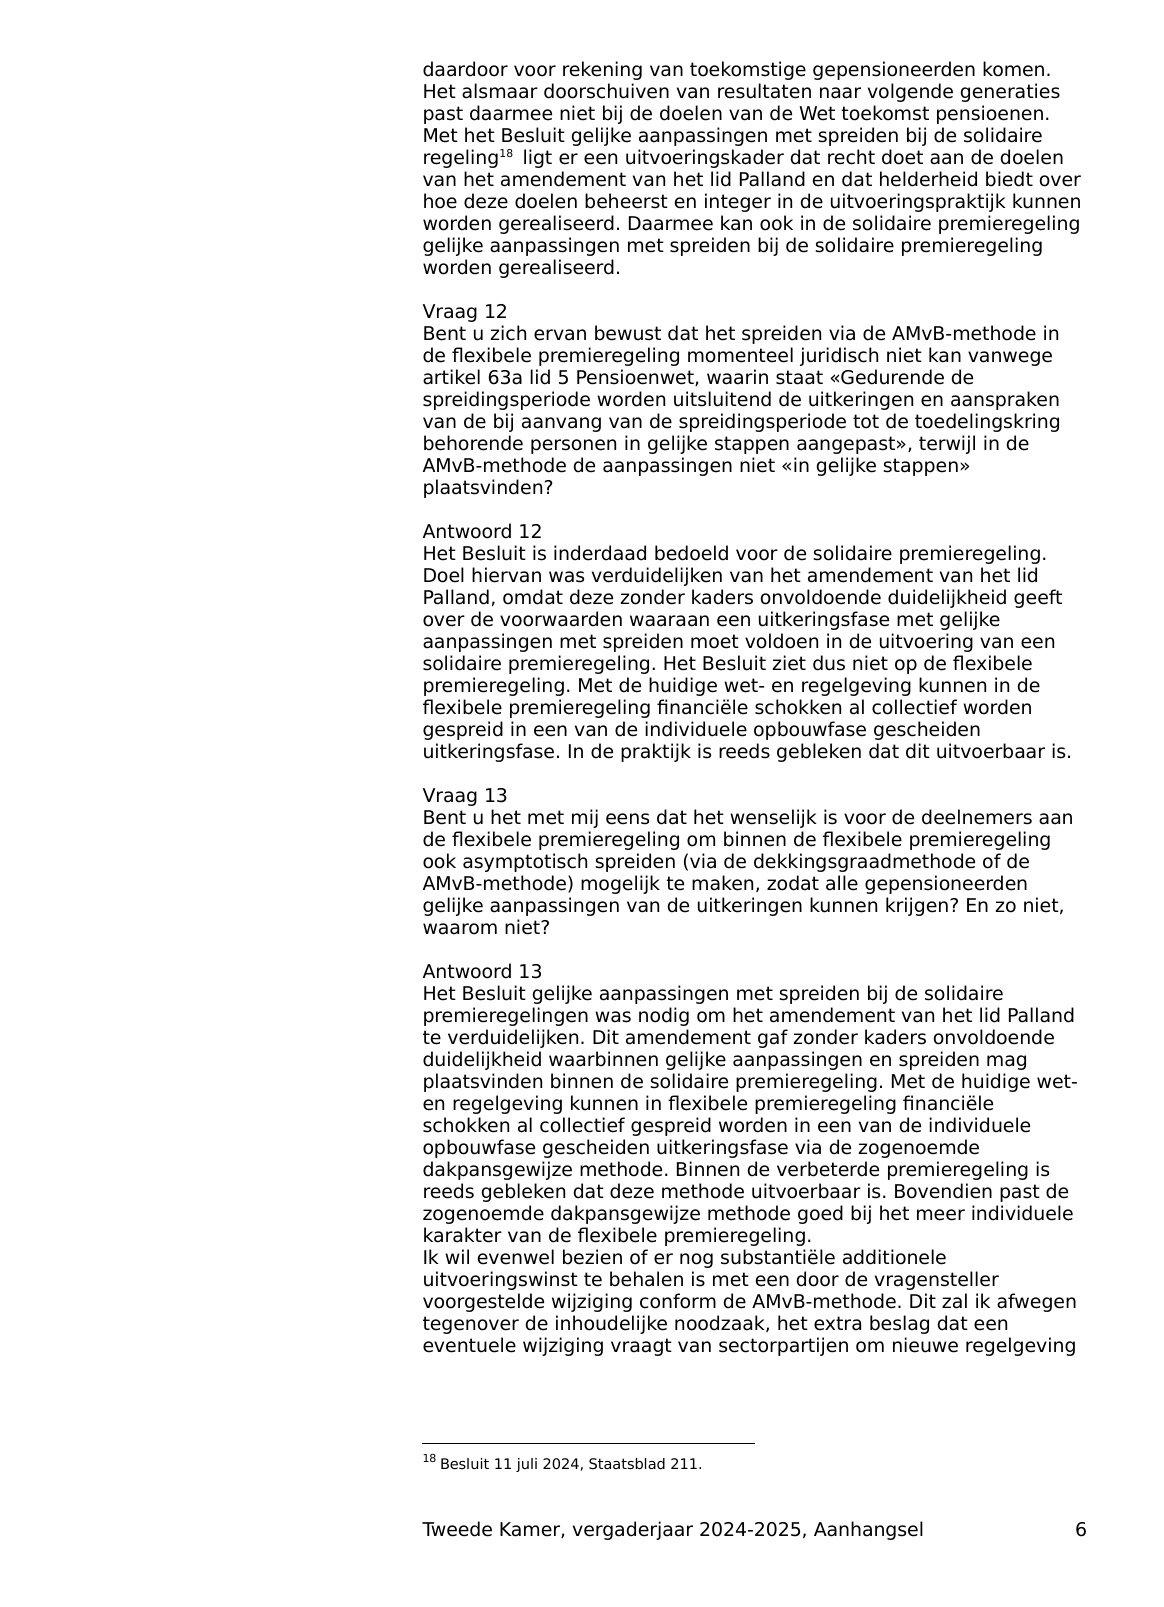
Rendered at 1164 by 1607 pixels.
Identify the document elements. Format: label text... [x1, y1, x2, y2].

text Vraag 12 [422, 301, 1087, 323]
text Bent u zich ervan bewust dat het spreiden via de AMvB-methode in de flexibele premieregeling momenteel juridisch niet kan vanwege artikel 63a lid 5 Pensioenwet, waarin staat «Gedurende de spreidingsperiode worden uitsluitend de uitkeringen en aanspraken van de bij aanvang van de spreidingsperiode tot de toedelingskring behorende personen in gelijke stappen aangepast», terwijl in de AMvB-methode de aanpassingen niet «in gelijke stappen» plaatsvinden? [422, 323, 1087, 499]
text Vraag 13 [422, 785, 1087, 807]
text Bent u het met mij eens dat het wenselijk is voor de deelnemers aan de flexibele premieregeling om binnen de flexibele premieregeling ook asymptotisch spreiden (via de dekkingsgraadmethode of de AMvB-methode) mogelijk te maken, zodat alle gepensioneerden gelijke aanpassingen van de uitkeringen kunnen krijgen? En zo niet, waarom niet? [422, 807, 1087, 939]
text Het Besluit is inderdaad bedoeld voor de solidaire premieregeling. Doel hiervan was verduidelijken van het amendement van het lid Palland, omdat deze zonder kaders onvoldoende duidelijkheid geeft over de voorwaarden waaraan een uitkeringsfase met gelijke aanpassingen met spreiden moet voldoen in de uitvoering van een solidaire premieregeling. Het Besluit ziet dus niet op de flexibele premieregeling. Met de huidige wet- en regelgeving kunnen in de flexibele premieregeling financiële schokken al collectief worden gespreid in een van de individuele opbouwfase gescheiden uitkeringsfase. In de praktijk is reeds gebleken dat dit uitvoerbaar is. [422, 543, 1087, 763]
text Het Besluit gelijke aanpassingen met spreiden bij de solidaire premieregelingen was nodig om het amendement van het lid Palland te verduidelijken. Dit amendement gaf zonder kaders onvoldoende duidelijkheid waarbinnen gelijke aanpassingen en spreiden mag plaatsvinden binnen de solidaire premieregeling. Met de huidige wet- en regelgeving kunnen in flexibele premieregeling financiële schokken al collectief gespreid worden in een van de individuele opbouwfase gescheiden uitkeringsfase via de zogenoemde dakpansgewijze methode. Binnen de verbeterde premieregeling is reeds gebleken dat deze methode uitvoerbaar is. Bovendien past de zogenoemde dakpansgewijze methode goed bij het meer individuele karakter van de flexibele premieregeling. [422, 983, 1087, 1247]
text daardoor voor rekening van toekomstige gepensioneerden komen. Het alsmaar doorschuiven van resultaten naar volgende generaties past daarmee niet bij de doelen van de Wet toekomst pensioenen. Met het Besluit gelijke aanpassingen met spreiden bij de solidaire regeling ligt er een uitvoeringskader dat recht doet aan de doelen van het amendement van het lid Palland en dat helderheid biedt over hoe deze doelen beheerst en integer in de uitvoeringspraktijk kunnen worden gerealiseerd. Daarmee kan ook in de solidaire premieregeling gelijke aanpassingen met spreiden bij de solidaire premieregeling worden gerealiseerd. [422, 59, 1087, 279]
text Besluit 11 juli 2024, Staatsblad 211. [422, 1452, 1087, 1474]
text Ik wil evenwel bezien of er nog substantiële additionele uitvoeringswinst te behalen is met een door de vragensteller voorgestelde wijziging conform de AMvB-methode. Dit zal ik afwegen tegenover de inhoudelijke noodzaak, het extra beslag dat een eventuele wijziging vraagt van sectorpartijen om nieuwe regelgeving [422, 1247, 1087, 1357]
text Antwoord 12 [422, 521, 1087, 543]
text Antwoord 13 [422, 961, 1087, 983]
